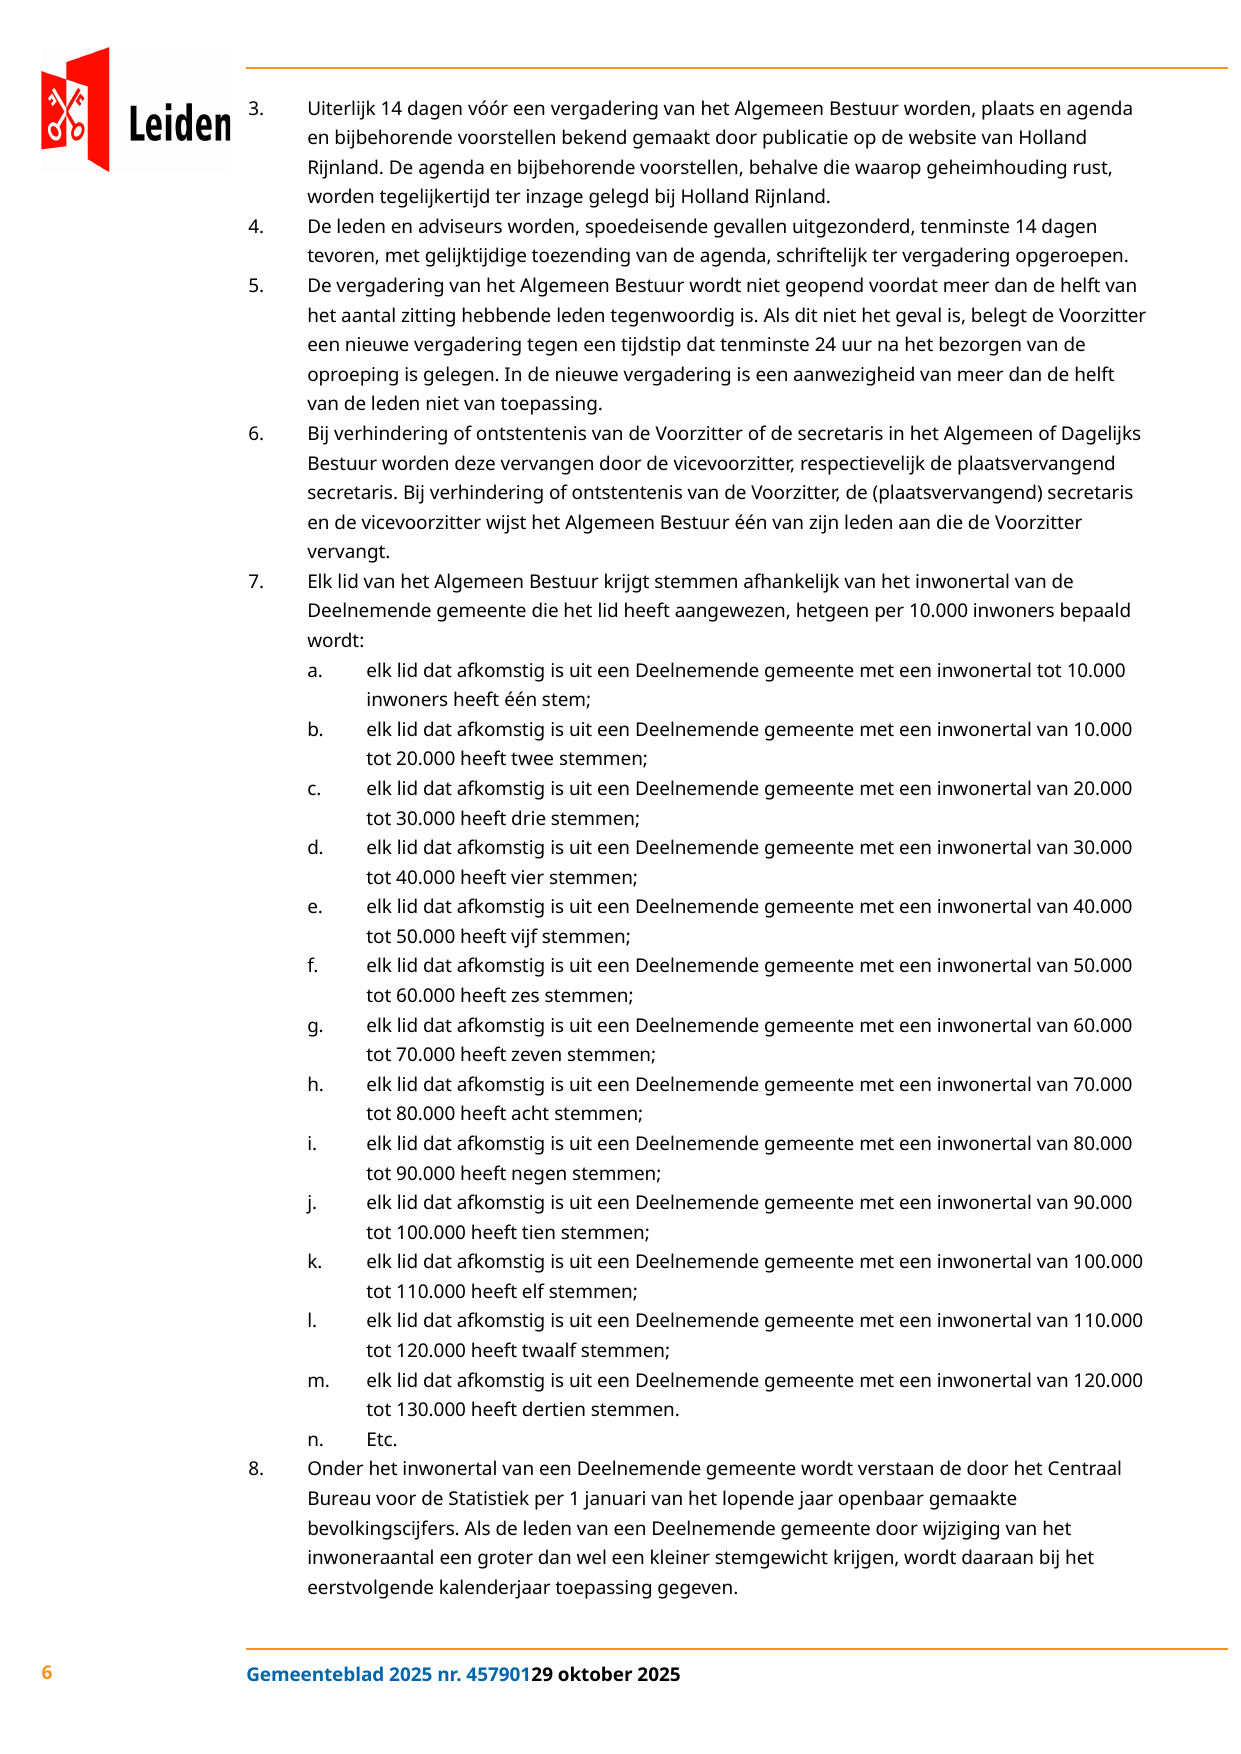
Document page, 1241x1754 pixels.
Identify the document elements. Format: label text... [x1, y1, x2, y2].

list De vergadering van het Algemeen Bestuur wordt niet geopend voordat meer dan de helft van het aantal zitting hebbende leden tegenwoordig is. Als dit niet het geval is, belegt de Voorzitter een nieuwe vergadering tegen een tijdstip dat tenminste 24 uur na het bezorgen van de oproeping is gelegen. In de nieuwe vergadering is een aanwezigheid van meer dan de helft van de leden niet van toepassing. [248, 272, 1152, 416]
list elk lid dat afkomstig is uit een Deelnemende gemeente met een inwonertal tot 10.000 inwoners heeft één stem; [307, 657, 1152, 712]
list elk lid dat afkomstig is uit een Deelnemende gemeente met een inwonertal van 20.000 tot 30.000 heeft drie stemmen; [307, 775, 1152, 831]
list elk lid dat afkomstig is uit een Deelnemende gemeente met een inwonertal van 10.000 tot 20.000 heeft twee stemmen; [307, 716, 1152, 771]
list elk lid dat afkomstig is uit een Deelnemende gemeente met een inwonertal van 90.000 tot 100.000 heeft tien stemmen; [307, 1189, 1152, 1245]
list Elk lid van het Algemeen Bestuur krijgt stemmen afhankelijk van het inwonertal van de Deelnemende gemeente die het lid heeft aangewezen, hetgeen per 10.000 inwoners bepaald wordt: [248, 568, 1152, 653]
list elk lid dat afkomstig is uit een Deelnemende gemeente met een inwonertal van 100.000 tot 110.000 heeft elf stemmen; [307, 1248, 1152, 1304]
list elk lid dat afkomstig is uit een Deelnemende gemeente met een inwonertal van 50.000 tot 60.000 heeft zes stemmen; [307, 953, 1152, 1008]
list elk lid dat afkomstig is uit een Deelnemende gemeente met een inwonertal van 80.000 tot 90.000 heeft negen stemmen; [307, 1130, 1152, 1186]
list Uiterlijk 14 dagen vóór een vergadering van het Algemeen Bestuur worden, plaats en agenda en bijbehorende voorstellen bekend gemaakt door publicatie op de website van Holland Rijnland. De agenda en bijbehorende voorstellen, behalve die waarop geheimhouding rust, worden tegelijkertijd ter inzage gelegd bij Holland Rijnland. [248, 95, 1152, 209]
list elk lid dat afkomstig is uit een Deelnemende gemeente met een inwonertal van 30.000 tot 40.000 heeft vier stemmen; [307, 834, 1152, 890]
list De leden en adviseurs worden, spoedeisende gevallen uitgezonderd, tenminste 14 dagen tevoren, met gelijktijdige toezending van de agenda, schriftelijk ter vergadering opgeroepen. [248, 213, 1152, 268]
list Onder het inwonertal van een Deelnemende gemeente wordt verstaan de door het Centraal Bureau voor de Statistiek per 1 januari van het lopende jaar openbaar gemaakte bevolkingscijfers. Als de leden van een Deelnemende gemeente door wijziging van het inwoneraantal een groter dan wel een kleiner stemgewicht krijgen, wordt daaraan bij het eerstvolgende kalenderjaar toepassing gegeven. [248, 1456, 1152, 1600]
list elk lid dat afkomstig is uit een Deelnemende gemeente met een inwonertal van 60.000 tot 70.000 heeft zeven stemmen; [307, 1012, 1152, 1067]
picture [41, 47, 231, 172]
list elk lid dat afkomstig is uit een Deelnemende gemeente met een inwonertal van 120.000 tot 130.000 heeft dertien stemmen. [307, 1367, 1152, 1422]
list elk lid dat afkomstig is uit een Deelnemende gemeente met een inwonertal van 70.000 tot 80.000 heeft acht stemmen; [307, 1071, 1152, 1126]
list Etc. [307, 1426, 1152, 1452]
list elk lid dat afkomstig is uit een Deelnemende gemeente met een inwonertal van 110.000 tot 120.000 heeft twaalf stemmen; [307, 1308, 1152, 1363]
list elk lid dat afkomstig is uit een Deelnemende gemeente met een inwonertal van 40.000 tot 50.000 heeft vijf stemmen; [307, 893, 1152, 949]
list Bij verhindering of ontstentenis van de Voorzitter of de secretaris in het Algemeen of Dagelijks Bestuur worden deze vervangen door de vicevoorzitter, respectievelijk de plaatsvervangend secretaris. Bij verhindering of ontstentenis van de Voorzitter, de (plaatsvervangend) secretaris en de vicevoorzitter wijst het Algemeen Bestuur één van zijn leden aan die de Voorzitter vervangt. [248, 420, 1152, 564]
